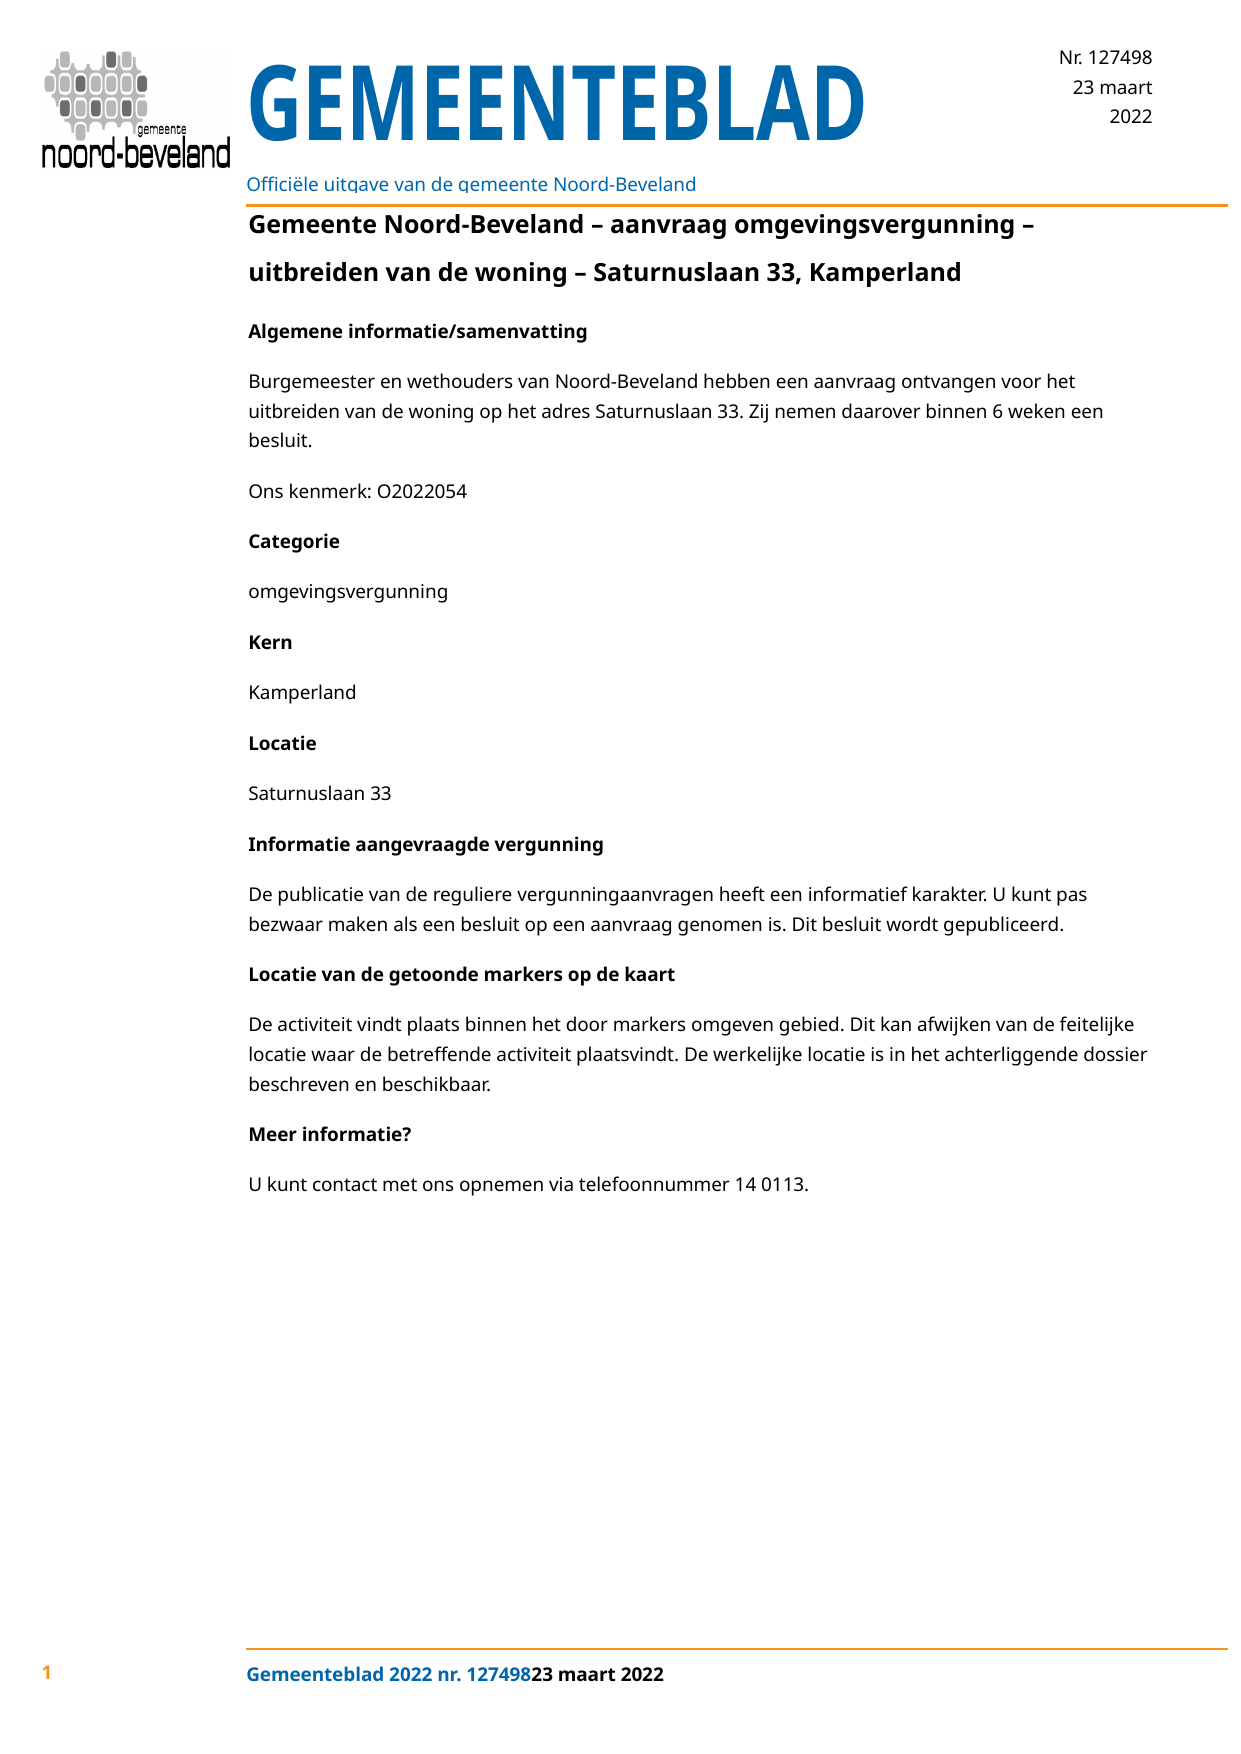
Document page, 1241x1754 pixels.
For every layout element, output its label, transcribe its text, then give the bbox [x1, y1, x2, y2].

text Meer informatie? [248, 1121, 1152, 1147]
text Kamperland [248, 679, 1152, 705]
text De publicatie van de reguliere vergunningaanvragen heeft een informatief karakter. U kunt pas bezwaar maken als een besluit op een aanvraag genomen is. Dit besluit wordt gepubliceerd. [248, 881, 1152, 937]
text Saturnuslaan 33 [248, 780, 1152, 806]
text U kunt contact met ons opnemen via telefoonnummer 14 0113. [248, 1172, 1152, 1197]
text omgevingsvergunning [248, 579, 1152, 604]
text Locatie van de getoonde markers op de kaart [248, 961, 1152, 987]
text Locatie [248, 730, 1152, 756]
picture [41, 47, 231, 172]
text Informatie aangevraagde vergunning [248, 831, 1152, 857]
text Burgemeester en wethouders van Noord-Beveland hebben een aanvraag ontvangen voor het uitbreiden van de woning op het adres Saturnuslaan 33. Zij nemen daarover binnen 6 weken een besluit. [248, 368, 1152, 453]
text Gemeente Noord-Beveland – aanvraag omgevingsvergunning – uitbreiden van de woning – Saturnuslaan 33, Kamperland [248, 207, 1152, 288]
text Ons kenmerk: O2022054 [248, 478, 1152, 504]
text De activiteit vindt plaats binnen het door markers omgeven gebied. Dit kan afwijken van de feitelijke locatie waar de betreffende activiteit plaatsvindt. De werkelijke locatie is in het achterliggende dossier beschreven en beschikbaar. [248, 1012, 1152, 1097]
text Categorie [248, 528, 1152, 554]
text Kern [248, 629, 1152, 655]
text Algemene informatie/samenvatting [248, 318, 1152, 344]
